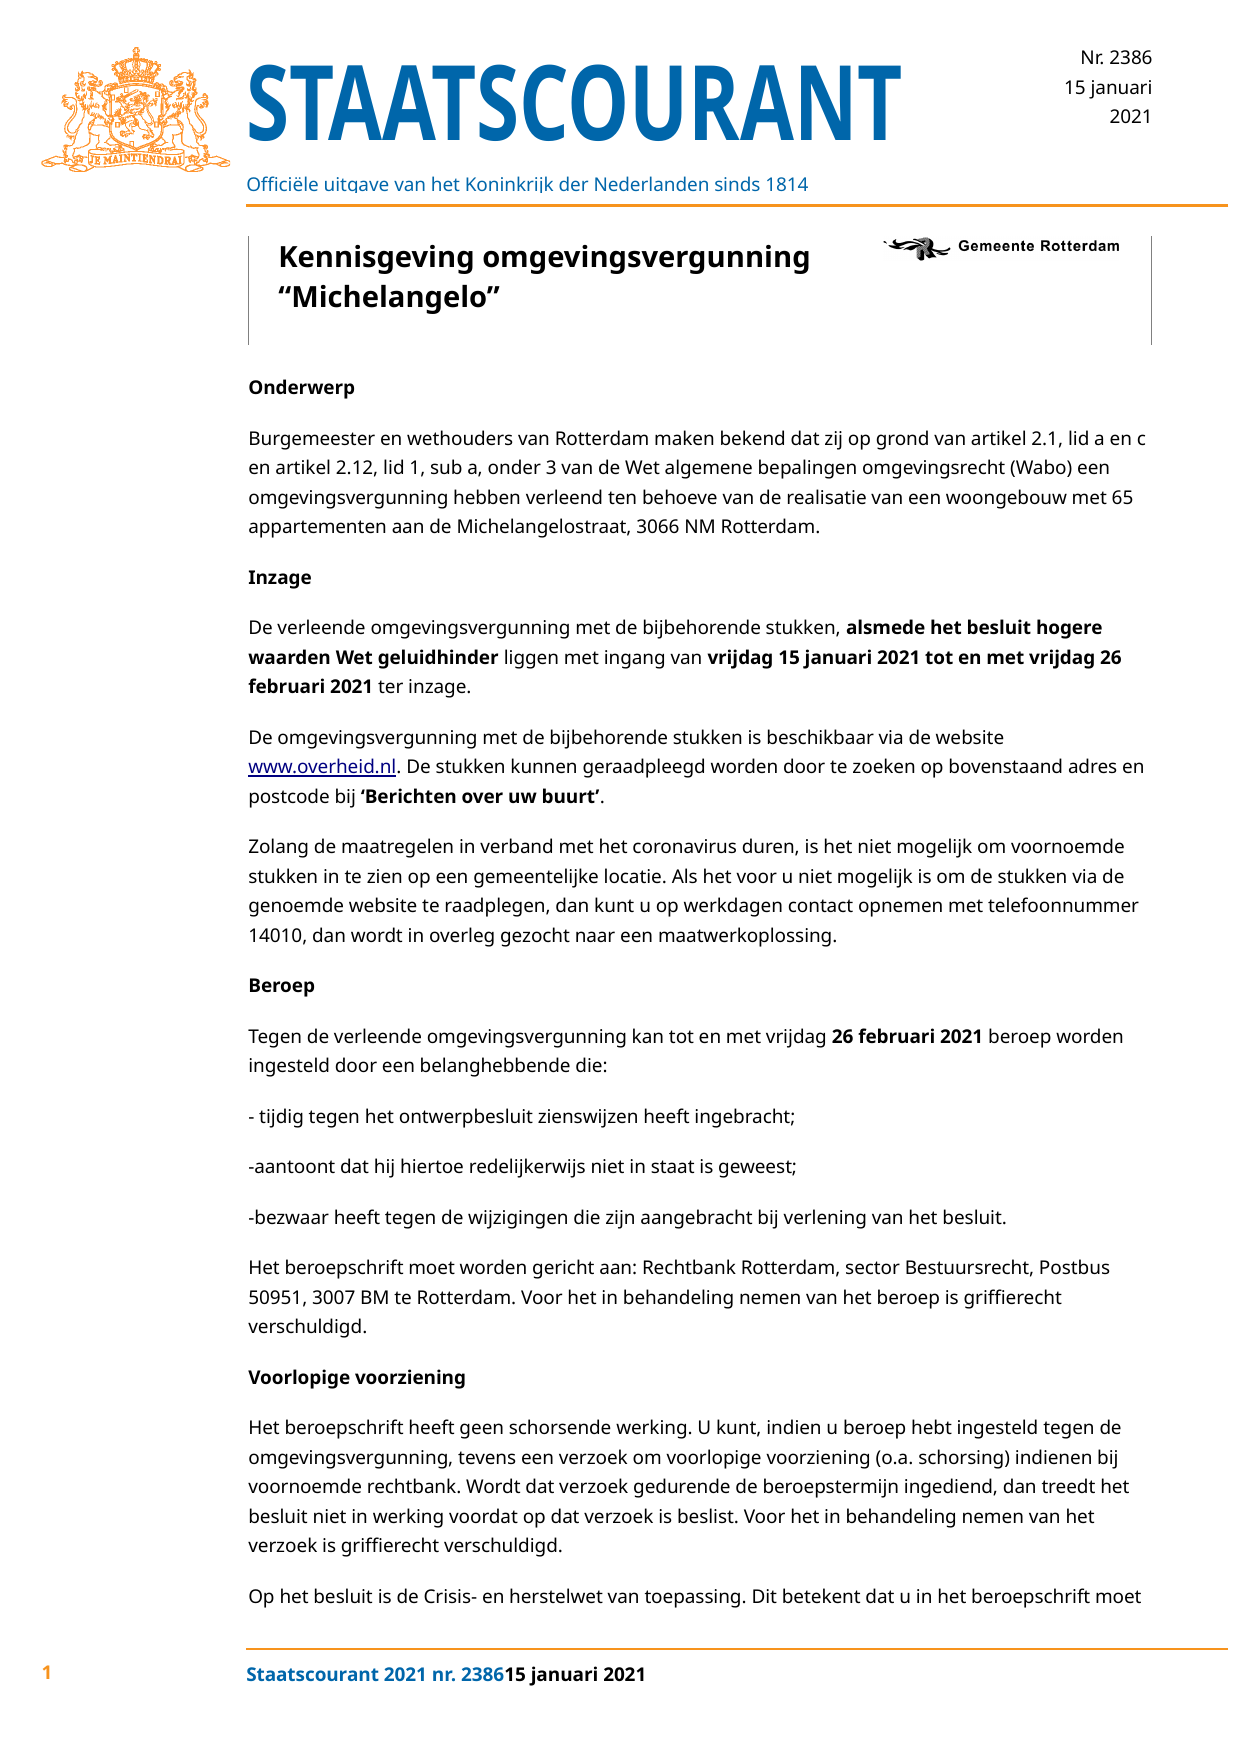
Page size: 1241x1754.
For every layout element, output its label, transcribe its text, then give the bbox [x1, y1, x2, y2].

text Onderwerp [248, 374, 1152, 400]
text -aantoont dat hij hiertoe redelijkerwijs niet in staat is geweest; [248, 1153, 1152, 1179]
text Zolang de maatregelen in verband met het coronavirus duren, is het niet mogelijk om voornoemde stukken in te zien op een gemeentelijke locatie. Als het voor u niet mogelijk is om de stukken via de genoemde website te raadplegen, dan kunt u op werkdagen contact opnemen met telefoonnummer 14010, dan wordt in overleg gezocht naar een maatwerkoplossing. [248, 833, 1152, 948]
text Het beroepschrift heeft geen schorsende werking. U kunt, indien u beroep hebt ingesteld tegen de omgevingsvergunning, tevens een verzoek om voorlopige voorziening (o.a. schorsing) indienen bij voornoemde rechtbank. Wordt dat verzoek gedurende de beroepstermijn ingediend, dan treedt het besluit niet in werking voordat op dat verzoek is beslist. Voor het in behandeling nemen van het verzoek is griffierecht verschuldigd. [248, 1414, 1152, 1558]
text Tegen de verleende omgevingsvergunning kan tot en met vrijdag 26 februari 2021 beroep worden ingesteld door een belanghebbende die: [248, 1023, 1152, 1078]
text Op het besluit is de Crisis- en herstelwet van toepassing. Dit betekent dat u in het beroepschrift moet [248, 1583, 1152, 1609]
text - tijdig tegen het ontwerpbesluit zienswijzen heeft ingebracht; [248, 1103, 1152, 1129]
picture [882, 236, 1119, 261]
picture [41, 47, 231, 172]
text Beroep [248, 973, 1152, 998]
table_header Kennisgeving omgevingsvergunning “Michelangelo” [249, 236, 850, 345]
table_header [850, 236, 1151, 345]
text De verleende omgevingsvergunning met de bijbehorende stukken, alsmede het besluit hogere waarden Wet geluidhinder liggen met ingang van vrijdag 15 januari 2021 tot en met vrijdag 26 februari 2021 ter inzage. [248, 614, 1152, 699]
text Inzage [248, 564, 1152, 589]
text Voorlopige voorziening [248, 1364, 1152, 1389]
text -bezwaar heeft tegen de wijzigingen die zijn aangebracht bij verlening van het besluit. [248, 1204, 1152, 1229]
text Burgemeester en wethouders van Rotterdam maken bekend dat zij op grond van artikel 2.1, lid a en c en artikel 2.12, lid 1, sub a, onder 3 van de Wet algemene bepalingen omgevingsrecht (Wabo) een omgevingsvergunning hebben verleend ten behoeve van de realisatie van een woongebouw met 65 appartementen aan de Michelangelostraat, 3066 NM Rotterdam. [248, 425, 1152, 539]
text Het beroepschrift moet worden gericht aan: Rechtbank Rotterdam, sector Bestuursrecht, Postbus 50951, 3007 BM te Rotterdam. Voor het in behandeling nemen van het beroep is griffierecht verschuldigd. [248, 1254, 1152, 1339]
text De omgevingsvergunning met de bijbehorende stukken is beschikbaar via de website www.overheid.nl. De stukken kunnen geraadpleegd worden door te zoeken op bovenstaand adres en postcode bij ‘Berichten over uw buurt’. [248, 724, 1152, 809]
